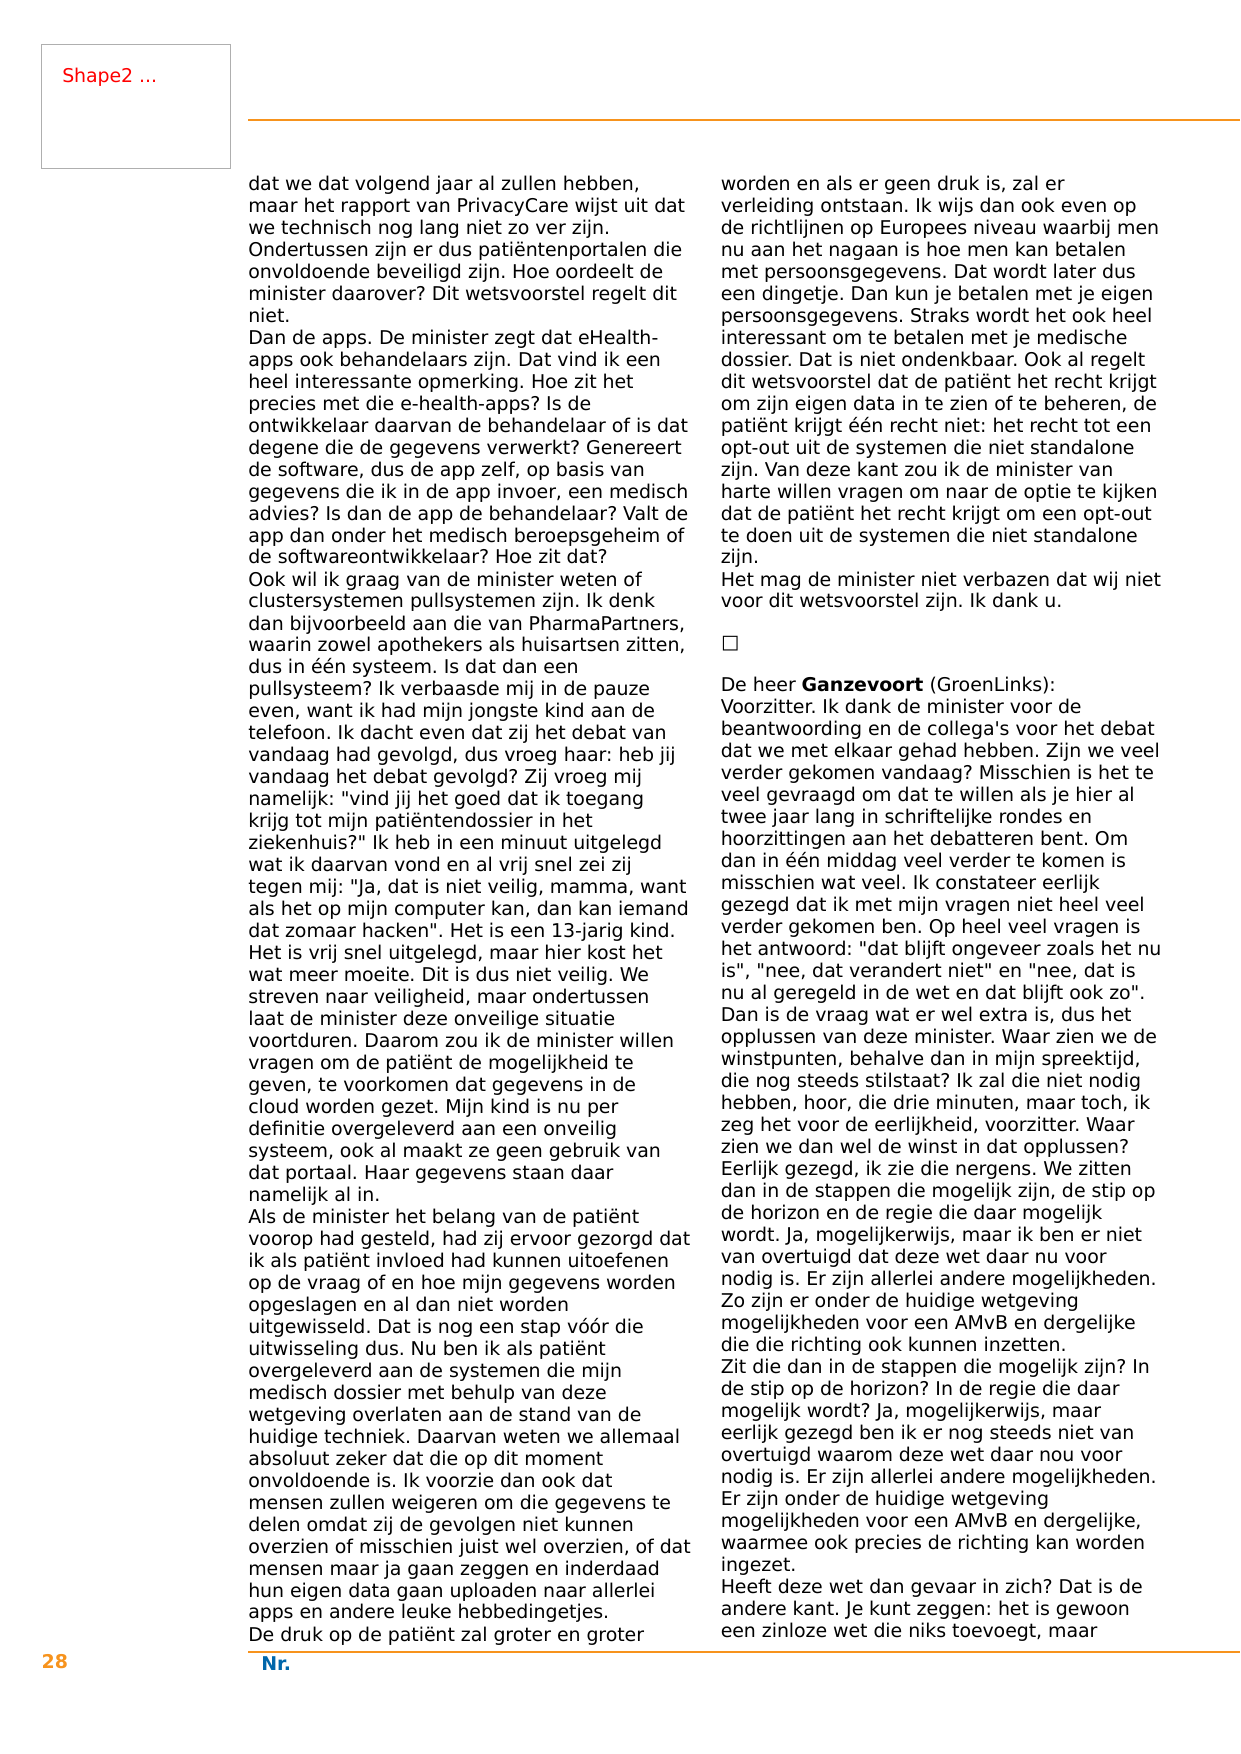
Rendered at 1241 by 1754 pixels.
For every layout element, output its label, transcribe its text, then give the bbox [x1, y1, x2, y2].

text Voorzitter. Ik dank de minister voor de beantwoording en de collega's voor het debat dat we met elkaar gehad hebben. Zijn we veel verder gekomen vandaag? Misschien is het te veel gevraagd om dat te willen als je hier al twee jaar lang in schriftelijke rondes en hoorzittingen aan het debatteren bent. Om dan in één middag veel verder te komen is misschien wat veel. Ik constateer eerlijk gezegd dat ik met mijn vragen niet heel veel verder gekomen ben. Op heel veel vragen is het antwoord: "dat blijft ongeveer zoals het nu is", "nee, dat verandert niet" en "nee, dat is nu al geregeld in de wet en dat blijft ook zo". [721, 696, 1163, 1004]
text Ook wil ik graag van de minister weten of clustersystemen pullsystemen zijn. Ik denk dan bijvoorbeeld aan die van PharmaPartners, waarin zowel apothekers als huisartsen zitten, dus in één systeem. Is dat dan een pullsysteem? Ik verbaasde mij in de pauze even, want ik had mijn jongste kind aan de telefoon. Ik dacht even dat zij het debat van vandaag had gevolgd, dus vroeg haar: heb jij vandaag het debat gevolgd? Zij vroeg mij namelijk: "vind jij het goed dat ik toegang krijg tot mijn patiëntendossier in het ziekenhuis?" Ik heb in een minuut uitgelegd wat ik daarvan vond en al vrij snel zei zij tegen mij: "Ja, dat is niet veilig, mamma, want als het op mijn computer kan, dan kan iemand dat zomaar hacken". Het is een 13-jarig kind. Het is vrij snel uitgelegd, maar hier kost het wat meer moeite. Dit is dus niet veilig. We streven naar veiligheid, maar ondertussen laat de minister deze onveilige situatie voortduren. Daarom zou ik de minister willen vragen om de patiënt de mogelijkheid te geven, te voorkomen dat gegevens in de cloud worden gezet. Mijn kind is nu per definitie overgeleverd aan een onveilig systeem, ook al maakt ze geen gebruik van dat portaal. Haar gegevens staan daar namelijk al in. [248, 568, 691, 1206]
text Dan is de vraag wat er wel extra is, dus het opplussen van deze minister. Waar zien we de winstpunten, behalve dan in mijn spreektijd, die nog steeds stilstaat? Ik zal die niet nodig hebben, hoor, die drie minuten, maar toch, ik zeg het voor de eerlijkheid, voorzitter. Waar zien we dan wel de winst in dat opplussen? Eerlijk gezegd, ik zie die nergens. We zitten dan in de stappen die mogelijk zijn, de stip op de horizon en de regie die daar mogelijk wordt. Ja, mogelijkerwijs, maar ik ben er niet van overtuigd dat deze wet daar nu voor nodig is. Er zijn allerlei andere mogelijkheden. Zo zijn er onder de huidige wetgeving mogelijkheden voor een AMvB en dergelijke die die richting ook kunnen inzetten. [721, 1004, 1163, 1356]
text Dan de apps. De minister zegt dat eHealth-apps ook behandelaars zijn. Dat vind ik een heel interessante opmerking. Hoe zit het precies met die e-health-apps? Is de ontwikkelaar daarvan de behandelaar of is dat degene die de gegevens verwerkt? Genereert de software, dus de app zelf, op basis van gegevens die ik in de app invoer, een medisch advies? Is dan de app de behandelaar? Valt de app dan onder het medisch beroepsgeheim of de softwareontwikkelaar? Hoe zit dat? [248, 327, 691, 568]
text Heeft deze wet dan gevaar in zich? Dat is de andere kant. Je kunt zeggen: het is gewoon een zinloze wet die niks toevoegt, maar [721, 1576, 1163, 1641]
text Zit die dan in de stappen die mogelijk zijn? In de stip op de horizon? In de regie die daar mogelijk wordt? Ja, mogelijkerwijs, maar eerlijk gezegd ben ik er nog steeds niet van overtuigd waarom deze wet daar nou voor nodig is. Er zijn allerlei andere mogelijkheden. Er zijn onder de huidige wetgeving mogelijkheden voor een AMvB en dergelijke, waarmee ook precies de richting kan worden ingezet. [721, 1356, 1163, 1576]
text Als de minister het belang van de patiënt voorop had gesteld, had zij ervoor gezorgd dat ik als patiënt invloed had kunnen uitoefenen op de vraag of en hoe mijn gegevens worden opgeslagen en al dan niet worden uitgewisseld. Dat is nog een stap vóór die uitwisseling dus. Nu ben ik als patiënt overgeleverd aan de systemen die mijn medisch dossier met behulp van deze wetgeving overlaten aan de stand van de huidige techniek. Daarvan weten we allemaal absoluut zeker dat die op dit moment onvoldoende is. Ik voorzie dan ook dat mensen zullen weigeren om die gegevens te delen omdat zij de gevolgen niet kunnen overzien of misschien juist wel overzien, of dat mensen maar ja gaan zeggen en inderdaad hun eigen data gaan uploaden naar allerlei apps en andere leuke hebbedingetjes. [248, 1206, 691, 1623]
text ⬜ [721, 632, 1163, 654]
text De druk op de patiënt zal groter en groter [248, 1623, 691, 1645]
text Het mag de minister niet verbazen dat wij niet voor dit wetsvoorstel zijn. Ik dank u. [721, 568, 1163, 612]
text dat we dat volgend jaar al zullen hebben, maar het rapport van PrivacyCare wijst uit dat we technisch nog lang niet zo ver zijn. Ondertussen zijn er dus patiëntenportalen die onvoldoende beveiligd zijn. Hoe oordeelt de minister daarover? Dit wetsvoorstel regelt dit niet. [248, 173, 691, 327]
text worden en als er geen druk is, zal er verleiding ontstaan. Ik wijs dan ook even op de richtlijnen op Europees niveau waarbij men nu aan het nagaan is hoe men kan betalen met persoonsgegevens. Dat wordt later dus een dingetje. Dan kun je betalen met je eigen persoonsgegevens. Straks wordt het ook heel interessant om te betalen met je medische dossier. Dat is niet ondenkbaar. Ook al regelt dit wetsvoorstel dat de patiënt het recht krijgt om zijn eigen data in te zien of te beheren, de patiënt krijgt één recht niet: het recht tot een opt-out uit de systemen die niet standalone zijn. Van deze kant zou ik de minister van harte willen vragen om naar de optie te kijken dat de patiënt het recht krijgt om een opt-out te doen uit de systemen die niet standalone zijn. [721, 173, 1163, 568]
text De heer Ganzevoort (GroenLinks): [721, 674, 1163, 696]
